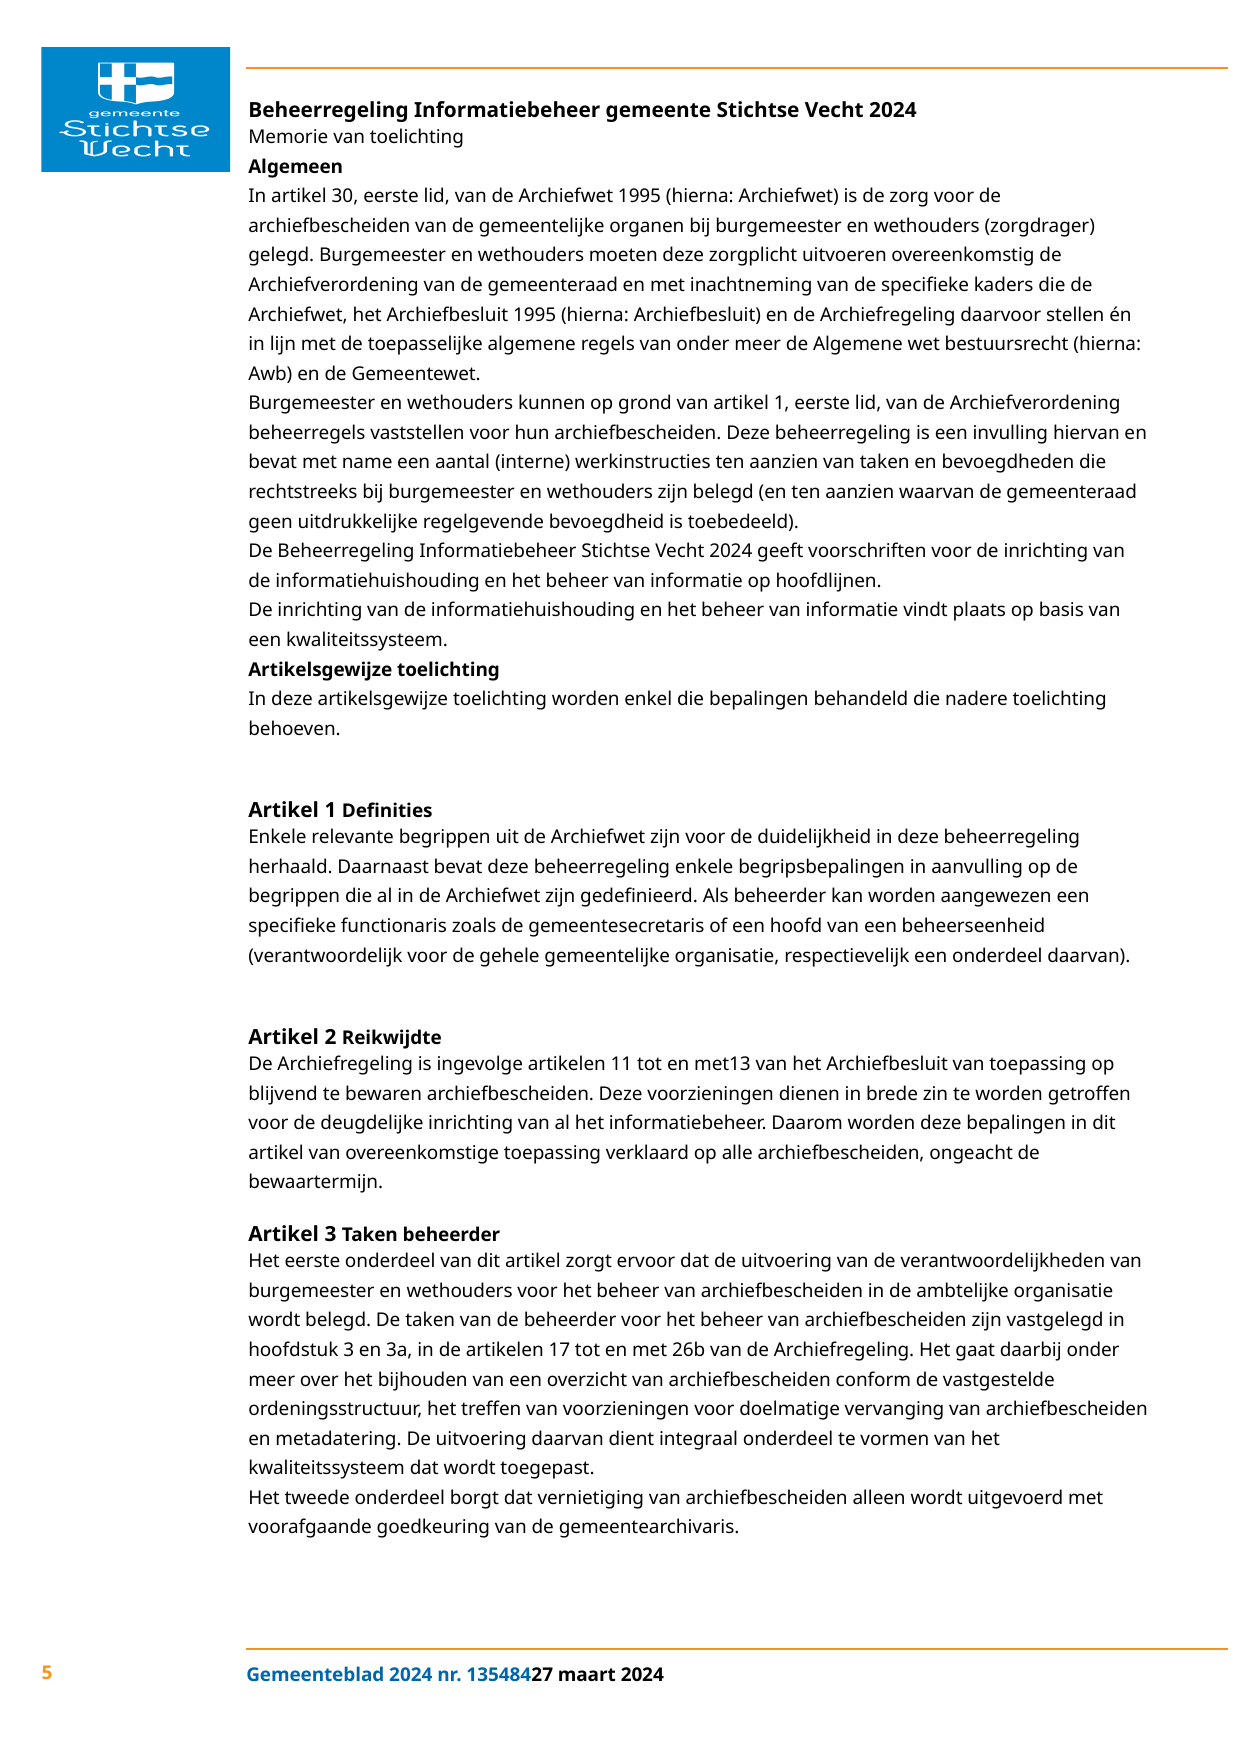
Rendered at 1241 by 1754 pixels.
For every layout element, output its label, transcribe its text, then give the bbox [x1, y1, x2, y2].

text De Archiefregeling is ingevolge artikelen 11 tot en met13 van het Archiefbesluit van toepassing op blijvend te bewaren archiefbescheiden. Deze voorzieningen dienen in brede zin te worden getroffen voor de deugdelijke inrichting van al het informatiebeheer. Daarom worden deze bepalingen in dit artikel van overeenkomstige toepassing verklaard op alle archiefbescheiden, ongeacht de bewaartermijn. [248, 1050, 1152, 1194]
picture [99, 63, 135, 101]
text Artikel 2 Reikwijdte [248, 1022, 1152, 1050]
picture [137, 63, 174, 103]
text De Beheerregeling Informatiebeheer Stichtse Vecht 2024 geeft voorschriften voor de inrichting van de informatiehuishouding en het beheer van informatie op hoofdlijnen. [248, 537, 1152, 593]
text In artikel 30, eerste lid, van de Archiefwet 1995 (hierna: Archiefwet) is de zorg voor de archiefbescheiden van de gemeentelijke organen bij burgemeester en wethouders (zorgdrager) gelegd. Burgemeester en wethouders moeten deze zorgplicht uitvoeren overeenkomstig de Archiefverordening van de gemeenteraad en met inachtneming van de specifieke kaders die de Archiefwet, het Archiefbesluit 1995 (hierna: Archiefbesluit) en de Archiefregeling daarvoor stellen én in lijn met de toepasselijke algemene regels van onder meer de Algemene wet bestuursrecht (hierna: Awb) en de Gemeentewet. [248, 182, 1152, 386]
text In deze artikelsgewijze toelichting worden enkel die bepalingen behandeld die nadere toelichting behoeven. [248, 685, 1152, 741]
text Algemeen [248, 153, 1152, 179]
text De inrichting van de informatiehuishouding en het beheer van informatie vindt plaats op basis van een kwaliteitssysteem. [248, 597, 1152, 652]
text Enkele relevante begrippen uit de Archiefwet zijn voor de duidelijkheid in deze beheerregeling herhaald. Daarnaast bevat deze beheerregeling enkele begripsbepalingen in aanvulling op de begrippen die al in de Archiefwet zijn gedefinieerd. Als beheerder kan worden aangewezen een specifieke functionaris zoals de gemeentesecretaris of een hoofd van een beheerseenheid (verantwoordelijk voor de gehele gemeentelijke organisatie, respectievelijk een onderdeel daarvan). [248, 823, 1152, 967]
text Het tweede onderdeel borgt dat vernietiging van archiefbescheiden alleen wordt uitgevoerd met voorafgaande goedkeuring van de gemeentearchivaris. [248, 1484, 1152, 1539]
text Artikelsgewijze toelichting [248, 656, 1152, 682]
text Artikel 1 Definities [248, 795, 1152, 823]
text Burgemeester en wethouders kunnen op grond van artikel 1, eerste lid, van de Archiefverordening beheerregels vaststellen voor hun archiefbescheiden. Deze beheerregeling is een invulling hiervan en bevat met name een aantal (interne) werkinstructies ten aanzien van taken en bevoegdheden die rechtstreeks bij burgemeester en wethouders zijn belegd (en ten aanzien waarvan de gemeenteraad geen uitdrukkelijke regelgevende bevoegdheid is toebedeeld). [248, 389, 1152, 534]
text Memorie van toelichting [248, 123, 1152, 149]
text Het eerste onderdeel van dit artikel zorgt ervoor dat de uitvoering van de verantwoordelijkheden van burgemeester en wethouders voor het beheer van archiefbescheiden in de ambtelijke organisatie wordt belegd. De taken van de beheerder voor het beheer van archiefbescheiden zijn vastgelegd in hoofdstuk 3 en 3a, in de artikelen 17 tot en met 26b van de Archiefregeling. Het gaat daarbij onder meer over het bijhouden van een overzicht van archiefbescheiden conform de vastgestelde ordeningsstructuur, het treffen van voorzieningen voor doelmatige vervanging van archiefbescheiden en metadatering. De uitvoering daarvan dient integraal onderdeel te vormen van het kwaliteitssysteem dat wordt toegepast. [248, 1247, 1152, 1480]
text Beheerregeling Informatiebeheer gemeente Stichtse Vecht 2024 [248, 95, 1152, 123]
text Artikel 3 Taken beheerder [248, 1219, 1152, 1247]
